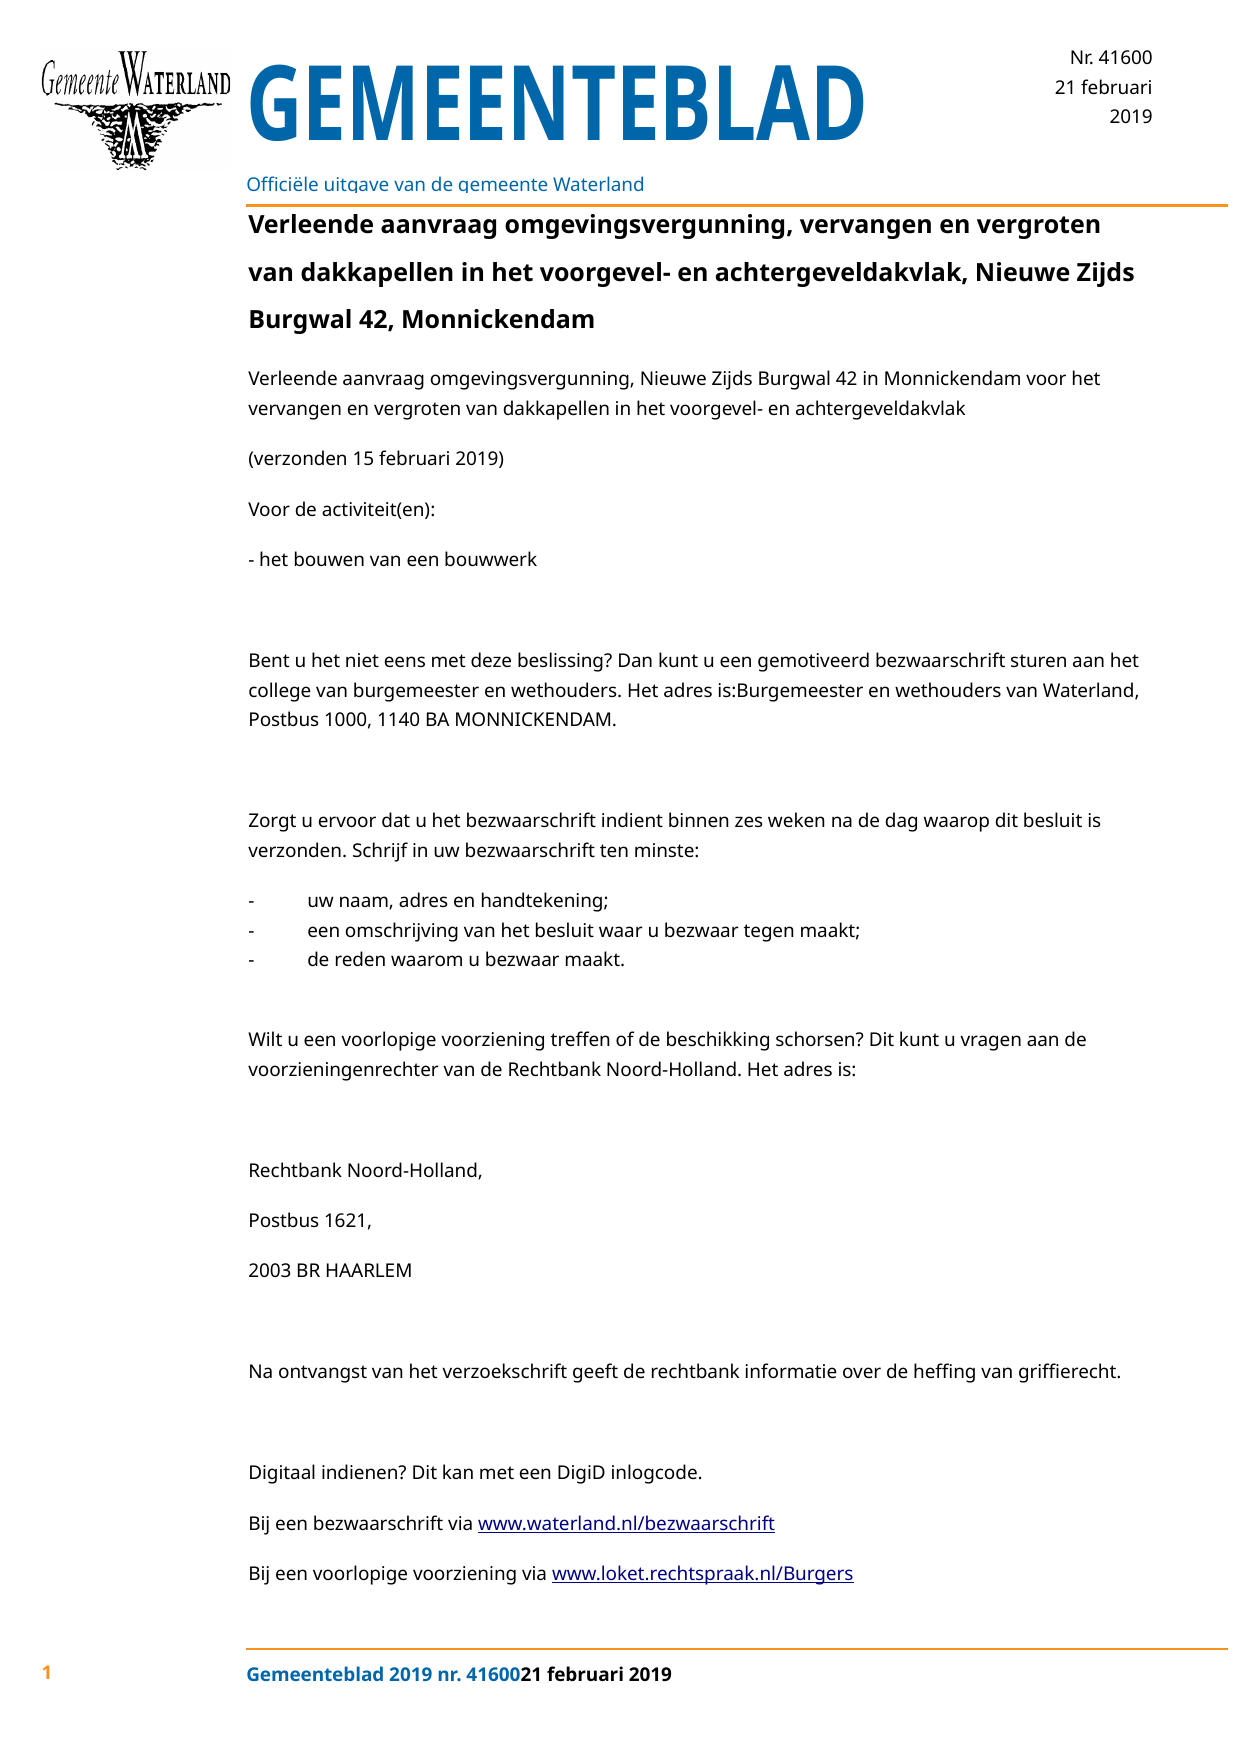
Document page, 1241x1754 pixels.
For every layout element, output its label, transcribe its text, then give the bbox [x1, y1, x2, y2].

list een omschrijving van het besluit waar u bezwaar tegen maakt; [248, 917, 1152, 942]
text Verleende aanvraag omgevingsvergunning, vervangen en vergroten van dakkapellen in het voorgevel- en achtergeveldakvlak, Nieuwe Zijds Burgwal 42, Monnickendam [248, 207, 1152, 336]
text Bij een voorlopige voorziening via www.loket.rechtspraak.nl/Burgers [248, 1560, 1152, 1586]
text Wilt u een voorlopige voorziening treffen of de beschikking schorsen? Dit kunt u vragen aan de voorzieningenrechter van de Rechtbank Noord-Holland. Het adres is: [248, 1026, 1152, 1082]
text - het bouwen van een bouwwerk [248, 546, 1152, 572]
text Zorgt u ervoor dat u het bezwaarschrift indient binnen zes weken na de dag waarop dit besluit is verzonden. Schrijf in uw bezwaarschrift ten minste: [248, 807, 1152, 862]
text (verzonden 15 februari 2019) [248, 446, 1152, 471]
text Na ontvangst van het verzoekschrift geeft de rechtbank informatie over de heffing van griffierecht. [248, 1358, 1152, 1384]
list de reden waarom u bezwaar maakt. [248, 946, 1152, 972]
text Postbus 1621, [248, 1207, 1152, 1233]
text Rechtbank Noord-Holland, [248, 1157, 1152, 1182]
text 2003 BR HAARLEM [248, 1258, 1152, 1283]
text Verleende aanvraag omgevingsvergunning, Nieuwe Zijds Burgwal 42 in Monnickendam voor het vervangen en vergroten van dakkapellen in het voorgevel- en achtergeveldakvlak [248, 366, 1152, 421]
picture [41, 47, 231, 172]
text Digitaal indienen? Dit kan met een DigiD inlogcode. [248, 1459, 1152, 1485]
text Bent u het niet eens met deze beslissing? Dan kunt u een gemotiveerd bezwaarschrift sturen aan het college van burgemeester en wethouders. Het adres is:Burgemeester en wethouders van Waterland, Postbus 1000, 1140 BA MONNICKENDAM. [248, 647, 1152, 732]
text Bij een bezwaarschrift via www.waterland.nl/bezwaarschrift [248, 1510, 1152, 1535]
text Voor de activiteit(en): [248, 496, 1152, 522]
list uw naam, adres en handtekening; [248, 887, 1152, 913]
